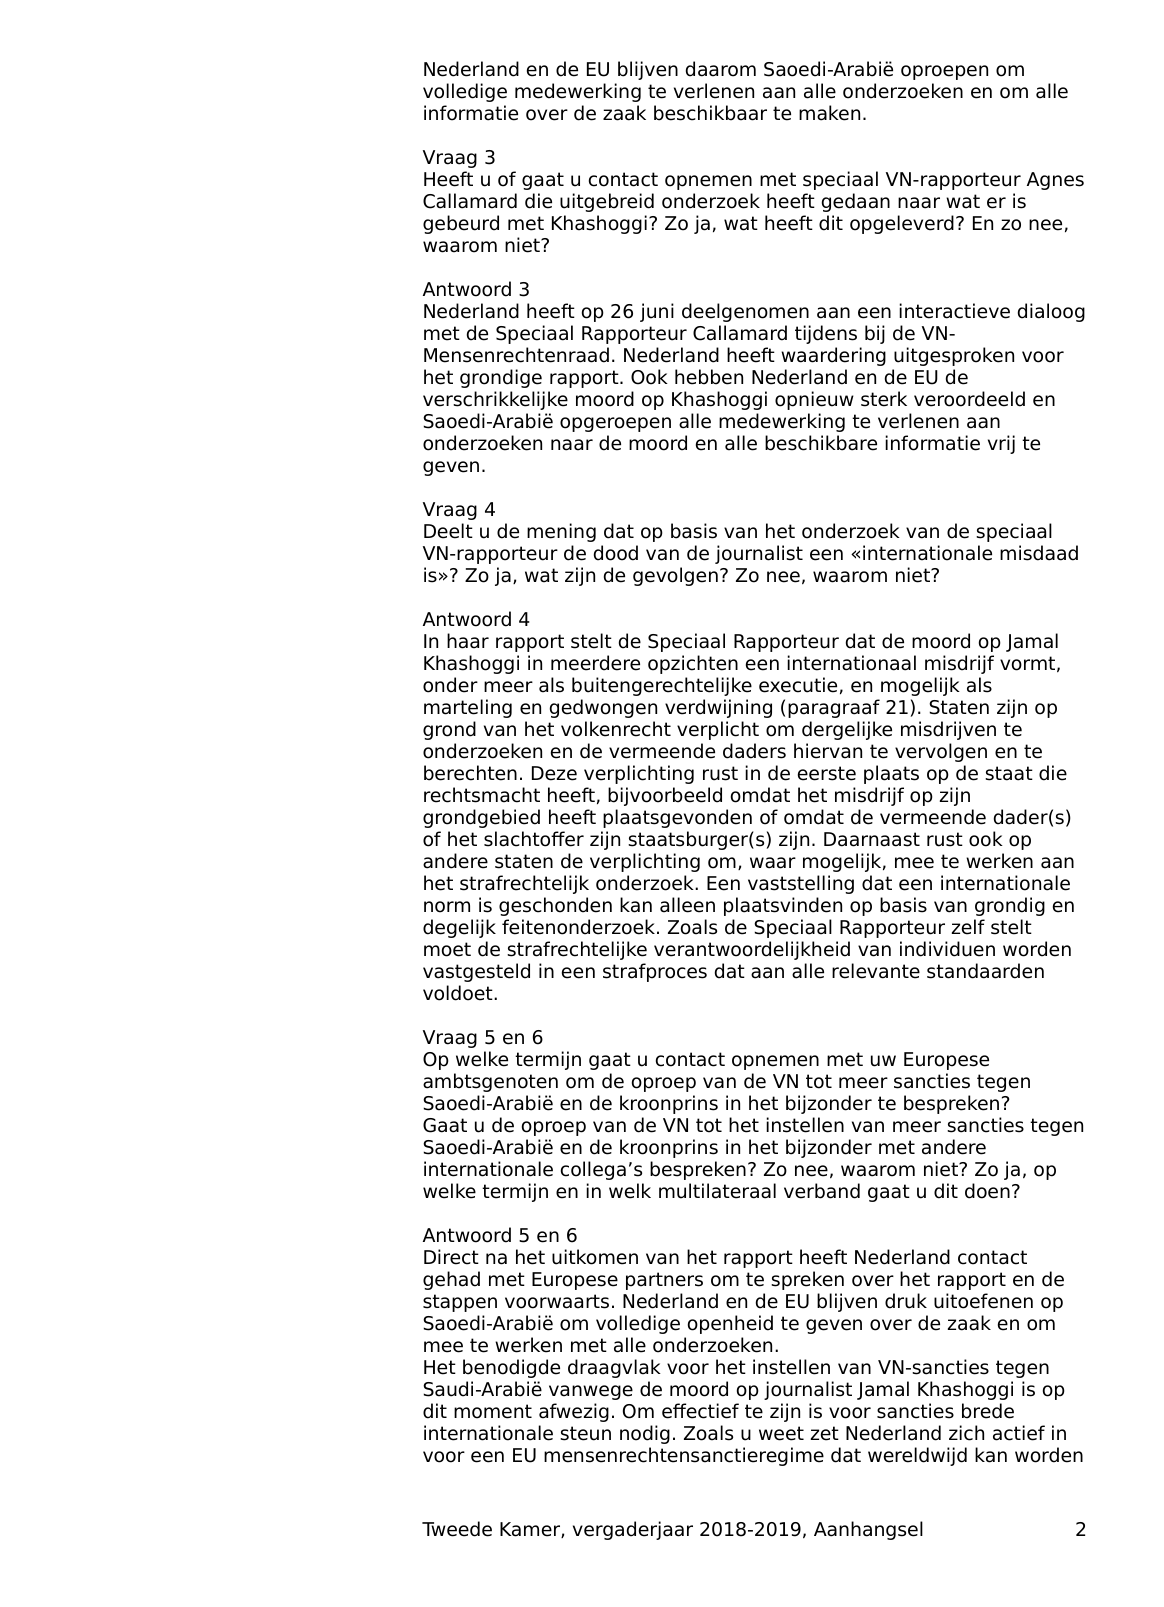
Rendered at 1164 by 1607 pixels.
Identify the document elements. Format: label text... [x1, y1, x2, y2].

text Op welke termijn gaat u contact opnemen met uw Europese ambtsgenoten om de oproep van de VN tot meer sancties tegen Saoedi-Arabië en de kroonprins in het bijzonder te bespreken? [422, 1049, 1087, 1115]
text Gaat u de oproep van de VN tot het instellen van meer sancties tegen Saoedi-Arabië en de kroonprins in het bijzonder met andere internationale collega’s bespreken? Zo nee, waarom niet? Zo ja, op welke termijn en in welk multilateraal verband gaat u dit doen? [422, 1115, 1087, 1203]
text Direct na het uitkomen van het rapport heeft Nederland contact gehad met Europese partners om te spreken over het rapport en de stappen voorwaarts. Nederland en de EU blijven druk uitoefenen op Saoedi-Arabië om volledige openheid te geven over de zaak en om mee te werken met alle onderzoeken. [422, 1247, 1087, 1357]
text Vraag 3 [422, 147, 1087, 169]
text Deelt u de mening dat op basis van het onderzoek van de speciaal VN-rapporteur de dood van de journalist een «internationale misdaad is»? Zo ja, wat zijn de gevolgen? Zo nee, waarom niet? [422, 521, 1087, 587]
text In haar rapport stelt de Speciaal Rapporteur dat de moord op Jamal Khashoggi in meerdere opzichten een internationaal misdrijf vormt, onder meer als buitengerechtelijke executie, en mogelijk als marteling en gedwongen verdwijning (paragraaf 21). Staten zijn op grond van het volkenrecht verplicht om dergelijke misdrijven te onderzoeken en de vermeende daders hiervan te vervolgen en te berechten. Deze verplichting rust in de eerste plaats op de staat die rechtsmacht heeft, bijvoorbeeld omdat het misdrijf op zijn grondgebied heeft plaatsgevonden of omdat de vermeende dader(s) of het slachtoffer zijn staatsburger(s) zijn. Daarnaast rust ook op andere staten de verplichting om, waar mogelijk, mee te werken aan het strafrechtelijk onderzoek. Een vaststelling dat een internationale norm is geschonden kan alleen plaatsvinden op basis van grondig en degelijk feitenonderzoek. Zoals de Speciaal Rapporteur zelf stelt moet de strafrechtelijke verantwoordelijkheid van individuen worden vastgesteld in een strafproces dat aan alle relevante standaarden voldoet. [422, 631, 1087, 1005]
text Antwoord 3 [422, 279, 1087, 301]
text Nederland heeft op 26 juni deelgenomen aan een interactieve dialoog met de Speciaal Rapporteur Callamard tijdens bij de VN-Mensenrechtenraad. Nederland heeft waardering uitgesproken voor het grondige rapport. Ook hebben Nederland en de EU de verschrikkelijke moord op Khashoggi opnieuw sterk veroordeeld en Saoedi-Arabië opgeroepen alle medewerking te verlenen aan onderzoeken naar de moord en alle beschikbare informatie vrij te geven. [422, 301, 1087, 477]
text Heeft u of gaat u contact opnemen met speciaal VN-rapporteur Agnes Callamard die uitgebreid onderzoek heeft gedaan naar wat er is gebeurd met Khashoggi? Zo ja, wat heeft dit opgeleverd? En zo nee, waarom niet? [422, 169, 1087, 257]
text Antwoord 4 [422, 609, 1087, 631]
text Nederland en de EU blijven daarom Saoedi-Arabië oproepen om volledige medewerking te verlenen aan alle onderzoeken en om alle informatie over de zaak beschikbaar te maken. [422, 59, 1087, 125]
text Antwoord 5 en 6 [422, 1225, 1087, 1247]
text Vraag 4 [422, 499, 1087, 521]
text Vraag 5 en 6 [422, 1027, 1087, 1049]
text Het benodigde draagvlak voor het instellen van VN-sancties tegen Saudi-Arabië vanwege de moord op journalist Jamal Khashoggi is op dit moment afwezig. Om effectief te zijn is voor sancties brede internationale steun nodig. Zoals u weet zet Nederland zich actief in voor een EU mensenrechtensanctieregime dat wereldwijd kan worden [422, 1357, 1087, 1467]
